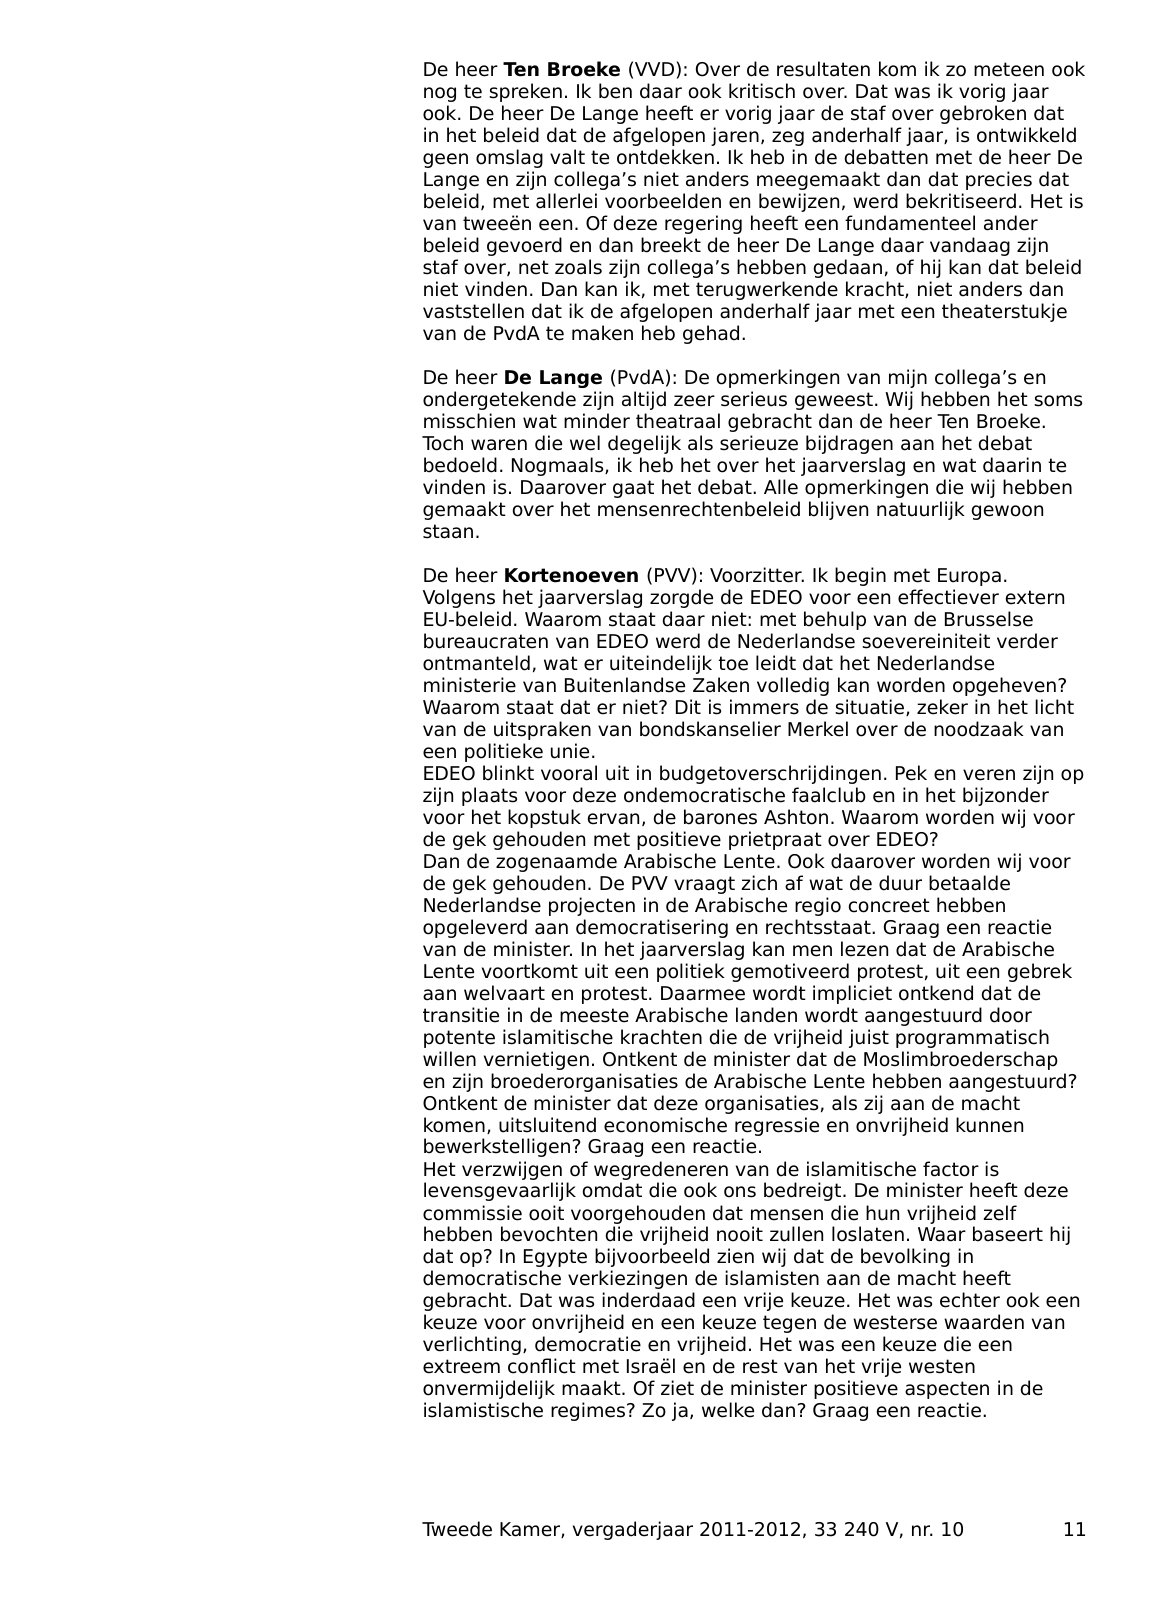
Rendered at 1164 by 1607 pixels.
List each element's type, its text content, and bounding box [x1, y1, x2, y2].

text De heer Kortenoeven (PVV): Voorzitter. Ik begin met Europa. Volgens het jaarverslag zorgde de EDEO voor een effectiever extern EU-beleid. Waarom staat daar niet: met behulp van de Brusselse bureaucraten van EDEO werd de Nederlandse soevereiniteit verder ontmanteld, wat er uiteindelijk toe leidt dat het Nederlandse ministerie van Buitenlandse Zaken volledig kan worden opgeheven? Waarom staat dat er niet? Dit is immers de situatie, zeker in het licht van de uitspraken van bondskanselier Merkel over de noodzaak van een politieke unie. [422, 565, 1087, 763]
text Het verzwijgen of wegredeneren van de islamitische factor is levensgevaarlijk omdat die ook ons bedreigt. De minister heeft deze commissie ooit voorgehouden dat mensen die hun vrijheid zelf hebben bevochten die vrijheid nooit zullen loslaten. Waar baseert hij dat op? In Egypte bijvoorbeeld zien wij dat de bevolking in democratische verkiezingen de islamisten aan de macht heeft gebracht. Dat was inderdaad een vrije keuze. Het was echter ook een keuze voor onvrijheid en een keuze tegen de westerse waarden van verlichting, democratie en vrijheid. Het was een keuze die een extreem conflict met Israël en de rest van het vrije westen onvermijdelijk maakt. Of ziet de minister positieve aspecten in de islamistische regimes? Zo ja, welke dan? Graag een reactie. [422, 1158, 1087, 1422]
text Dan de zogenaamde Arabische Lente. Ook daarover worden wij voor de gek gehouden. De PVV vraagt zich af wat de duur betaalde Nederlandse projecten in de Arabische regio concreet hebben opgeleverd aan democratisering en rechtsstaat. Graag een reactie van de minister. In het jaarverslag kan men lezen dat de Arabische Lente voortkomt uit een politiek gemotiveerd protest, uit een gebrek aan welvaart en protest. Daarmee wordt impliciet ontkend dat de transitie in de meeste Arabische landen wordt aangestuurd door potente islamitische krachten die de vrijheid juist programmatisch willen vernietigen. Ontkent de minister dat de Moslimbroederschap en zijn broederorganisaties de Arabische Lente hebben aangestuurd? Ontkent de minister dat deze organisaties, als zij aan de macht komen, uitsluitend economische regressie en onvrijheid kunnen bewerkstelligen? Graag een reactie. [422, 851, 1087, 1158]
text EDEO blinkt vooral uit in budgetoverschrijdingen. Pek en veren zijn op zijn plaats voor deze ondemocratische faalclub en in het bijzonder voor het kopstuk ervan, de barones Ashton. Waarom worden wij voor de gek gehouden met positieve prietpraat over EDEO? [422, 763, 1087, 851]
text De heer Ten Broeke (VVD): Over de resultaten kom ik zo meteen ook nog te spreken. Ik ben daar ook kritisch over. Dat was ik vorig jaar ook. De heer De Lange heeft er vorig jaar de staf over gebroken dat in het beleid dat de afgelopen jaren, zeg anderhalf jaar, is ontwikkeld geen omslag valt te ontdekken. Ik heb in de debatten met de heer De Lange en zijn collega’s niet anders meegemaakt dan dat precies dat beleid, met allerlei voorbeelden en bewijzen, werd bekritiseerd. Het is van tweeën een. Of deze regering heeft een fundamenteel ander beleid gevoerd en dan breekt de heer De Lange daar vandaag zijn staf over, net zoals zijn collega’s hebben gedaan, of hij kan dat beleid niet vinden. Dan kan ik, met terugwerkende kracht, niet anders dan vaststellen dat ik de afgelopen anderhalf jaar met een theaterstukje van de PvdA te maken heb gehad. [422, 59, 1087, 345]
text De heer De Lange (PvdA): De opmerkingen van mijn collega’s en ondergetekende zijn altijd zeer serieus geweest. Wij hebben het soms misschien wat minder theatraal gebracht dan de heer Ten Broeke. Toch waren die wel degelijk als serieuze bijdragen aan het debat bedoeld. Nogmaals, ik heb het over het jaarverslag en wat daarin te vinden is. Daarover gaat het debat. Alle opmerkingen die wij hebben gemaakt over het mensenrechtenbeleid blijven natuurlijk gewoon staan. [422, 367, 1087, 543]
